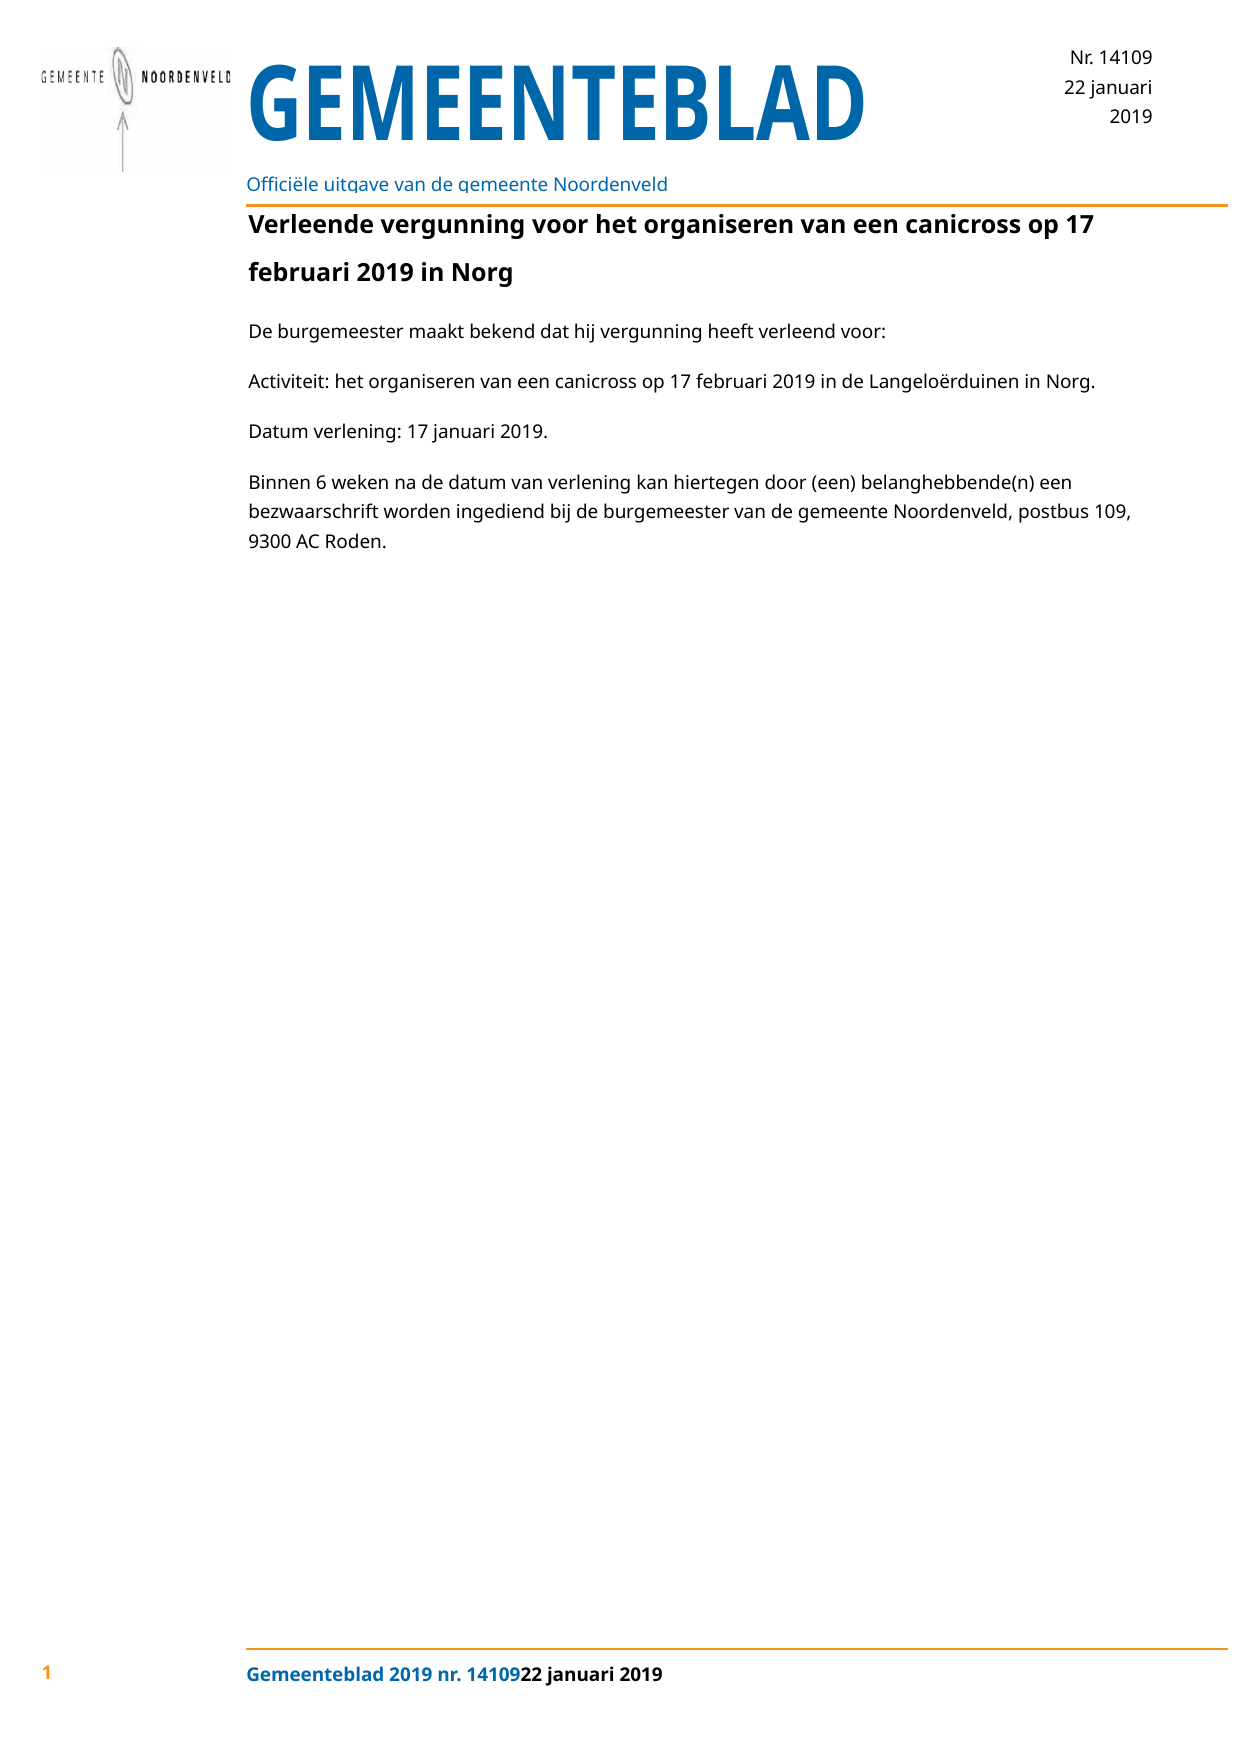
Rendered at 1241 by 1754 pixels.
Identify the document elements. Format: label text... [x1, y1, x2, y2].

text Datum verlening: 17 januari 2019. [248, 419, 1152, 444]
text Activiteit: het organiseren van een canicross op 17 februari 2019 in de Langeloërduinen in Norg. [248, 368, 1152, 394]
text De burgemeester maakt bekend dat hij vergunning heeft verleend voor: [248, 318, 1152, 344]
text Verleende vergunning voor het organiseren van een canicross op 17 februari 2019 in Norg [248, 207, 1152, 288]
text Binnen 6 weken na de datum van verlening kan hiertegen door (een) belanghebbende(n) een bezwaarschrift worden ingediend bij de burgemeester van de gemeente Noordenveld, postbus 109, 9300 AC Roden. [248, 469, 1152, 554]
picture [41, 47, 231, 172]
